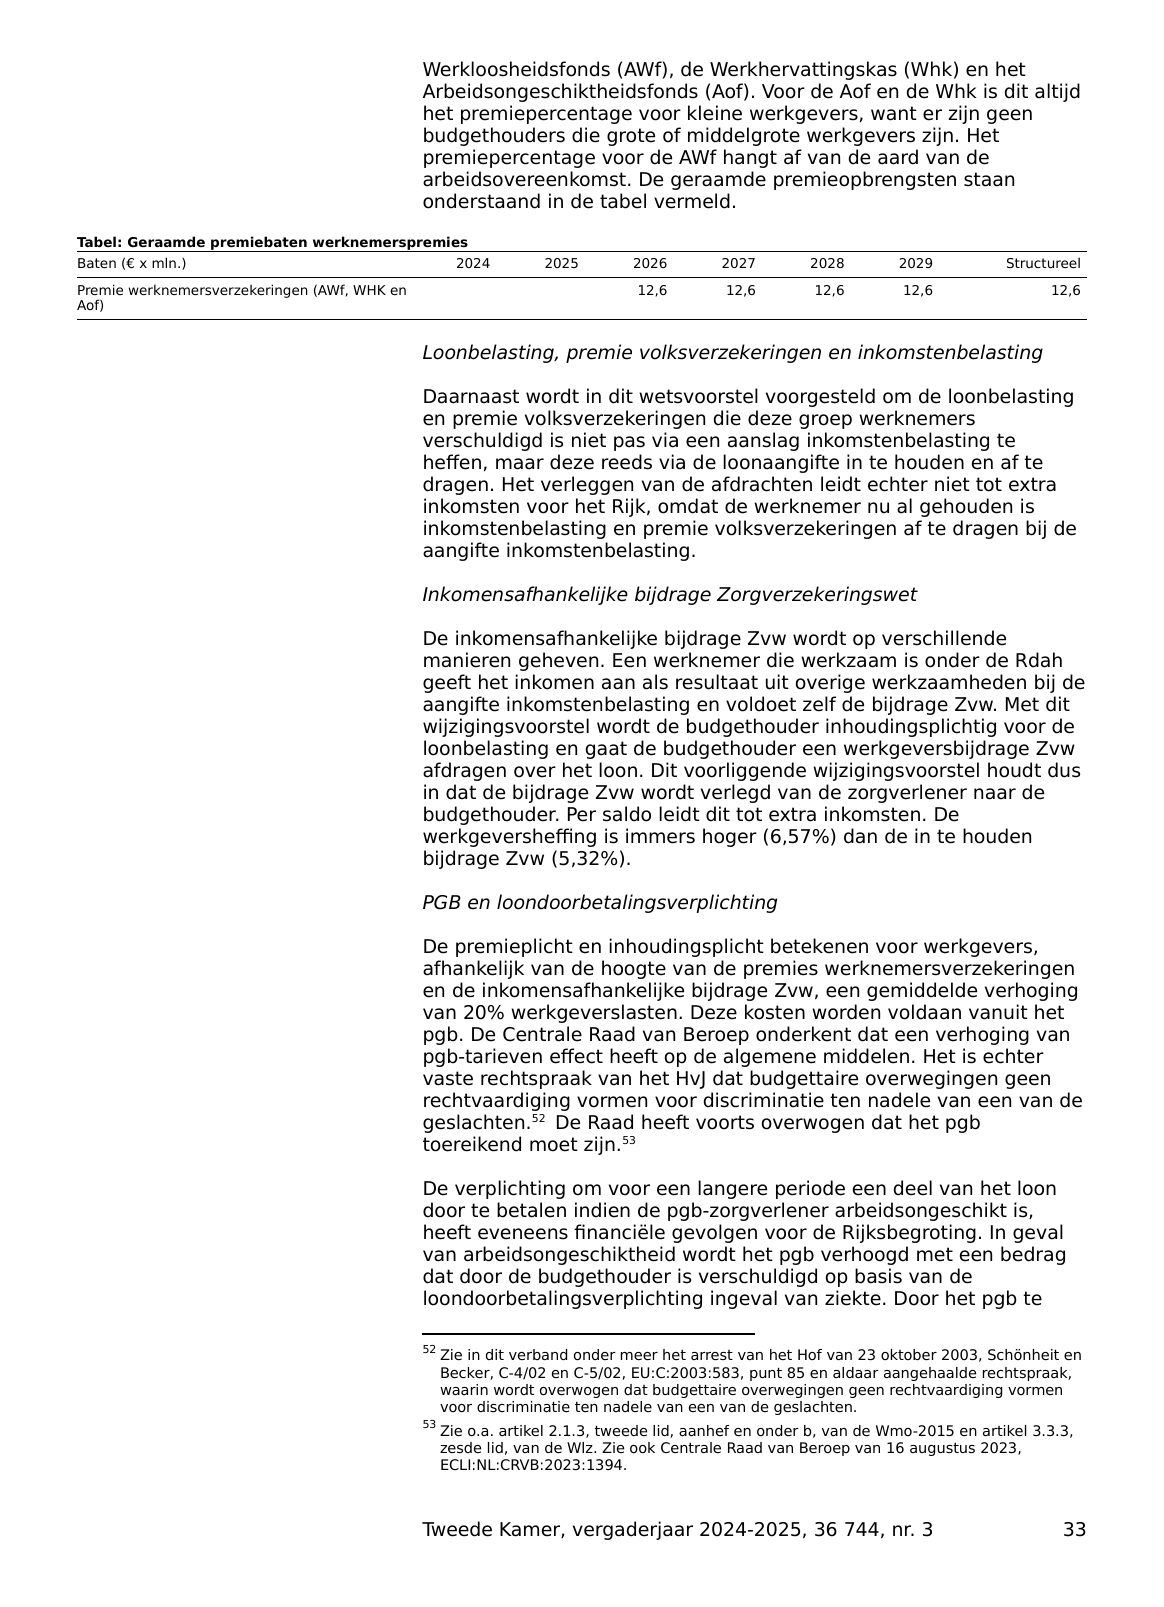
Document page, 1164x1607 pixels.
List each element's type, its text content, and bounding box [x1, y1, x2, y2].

table_cell 2029 [850, 252, 939, 277]
text Zie in dit verband onder meer het arrest van het Hof van 23 oktober 2003, Schönheit en Becker, C-4/02 en C-5/02, EU:C:2003:583, punt 85 en aldaar aangehaalde rechtspraak, waarin wordt overwogen dat budgettaire overwegingen geen rechtvaardiging vormen voor discriminatie ten nadele van een van de geslachten. [422, 1343, 1087, 1416]
table_cell 2026 [585, 252, 673, 277]
table_cell 12,6 [850, 278, 939, 318]
text Zie o.a. artikel 2.1.3, tweede lid, aanhef en onder b, van de Wmo-2015 en artikel 3.3.3, zesde lid, van de Wlz. Zie ook Centrale Raad van Beroep van 16 augustus 2023, ECLI:NL:CRVB:2023:1394. [422, 1418, 1087, 1474]
table_cell 12,6 [762, 278, 850, 318]
text Daarnaast wordt in dit wetsvoorstel voorgesteld om de loonbelasting en premie volksverzekeringen die deze groep werknemers verschuldigd is niet pas via een aanslag inkomstenbelasting te heffen, maar deze reeds via de loonaangifte in te houden en af te dragen. Het verleggen van de afdrachten leidt echter niet tot extra inkomsten voor het Rijk, omdat de werknemer nu al gehouden is inkomstenbelasting en premie volksverzekeringen af te dragen bij de aangifte inkomstenbelasting. [422, 386, 1087, 562]
table_cell 2025 [496, 252, 584, 277]
text De inkomensafhankelijke bijdrage Zvw wordt op verschillende manieren geheven. Een werknemer die werkzaam is onder de Rdah geeft het inkomen aan als resultaat uit overige werkzaamheden bij de aangifte inkomstenbelasting en voldoet zelf de bijdrage Zvw. Met dit wijzigingsvoorstel wordt de budgethouder inhoudingsplichtig voor de loonbelasting en gaat de budgethouder een werkgeversbijdrage Zvw afdragen over het loon. Dit voorliggende wijzigingsvoorstel houdt dus in dat de bijdrage Zvw wordt verlegd van de zorgverlener naar de budgethouder. Per saldo leidt dit tot extra inkomsten. De werkgeversheffing is immers hoger (6,57%) dan de in te houden bijdrage Zvw (5,32%). [422, 628, 1087, 870]
table_header Tabel: Geraamde premiebaten werknemerspremies [77, 235, 1087, 251]
subtitle Loonbelasting, premie volksverzekeringen en inkomstenbelasting [422, 342, 1087, 364]
text Werkloosheidsfonds (AWf), de Werkhervattingskas (Whk) en het Arbeidsongeschiktheidsfonds (Aof). Voor de Aof en de Whk is dit altijd het premiepercentage voor kleine werkgevers, want er zijn geen budgethouders die grote of middelgrote werkgevers zijn. Het premiepercentage voor de AWf hangt af van de aard van de arbeidsovereenkomst. De geraamde premieopbrengsten staan onderstaand in de tabel vermeld. [422, 59, 1087, 213]
table_cell 2024 [408, 252, 496, 277]
table_cell Premie werknemersverzekeringen (AWf, WHK en Aof) [77, 278, 407, 318]
table_cell 12,6 [585, 278, 673, 318]
table_cell 12,6 [939, 278, 1087, 318]
table_cell 2028 [762, 252, 850, 277]
subtitle Inkomensafhankelijke bijdrage Zorgverzekeringswet [422, 584, 1087, 606]
table_cell [408, 278, 496, 318]
table_cell Baten (€ x mln.) [77, 252, 407, 277]
table_cell [496, 278, 584, 318]
text De verplichting om voor een langere periode een deel van het loon door te betalen indien de pgb-zorgverlener arbeidsongeschikt is, heeft eveneens financiële gevolgen voor de Rijksbegroting. In geval van arbeidsongeschiktheid wordt het pgb verhoogd met een bedrag dat door de budgethouder is verschuldigd op basis van de loondoorbetalingsverplichting ingeval van ziekte. Door het pgb te [422, 1178, 1087, 1310]
subtitle PGB en loondoorbetalingsverplichting [422, 892, 1087, 914]
table_cell 2027 [673, 252, 762, 277]
table_cell Structureel [939, 252, 1087, 277]
table_cell 12,6 [673, 278, 762, 318]
text De premieplicht en inhoudingsplicht betekenen voor werkgevers, afhankelijk van de hoogte van de premies werknemersverzekeringen en de inkomensafhankelijke bijdrage Zvw, een gemiddelde verhoging van 20% werkgeverslasten. Deze kosten worden voldaan vanuit het pgb. De Centrale Raad van Beroep onderkent dat een verhoging van pgb-tarieven effect heeft op de algemene middelen. Het is echter vaste rechtspraak van het HvJ dat budgettaire overwegingen geen rechtvaardiging vormen voor discriminatie ten nadele van een van de geslachten. De Raad heeft voorts overwogen dat het pgb toereikend moet zijn. [422, 936, 1087, 1156]
